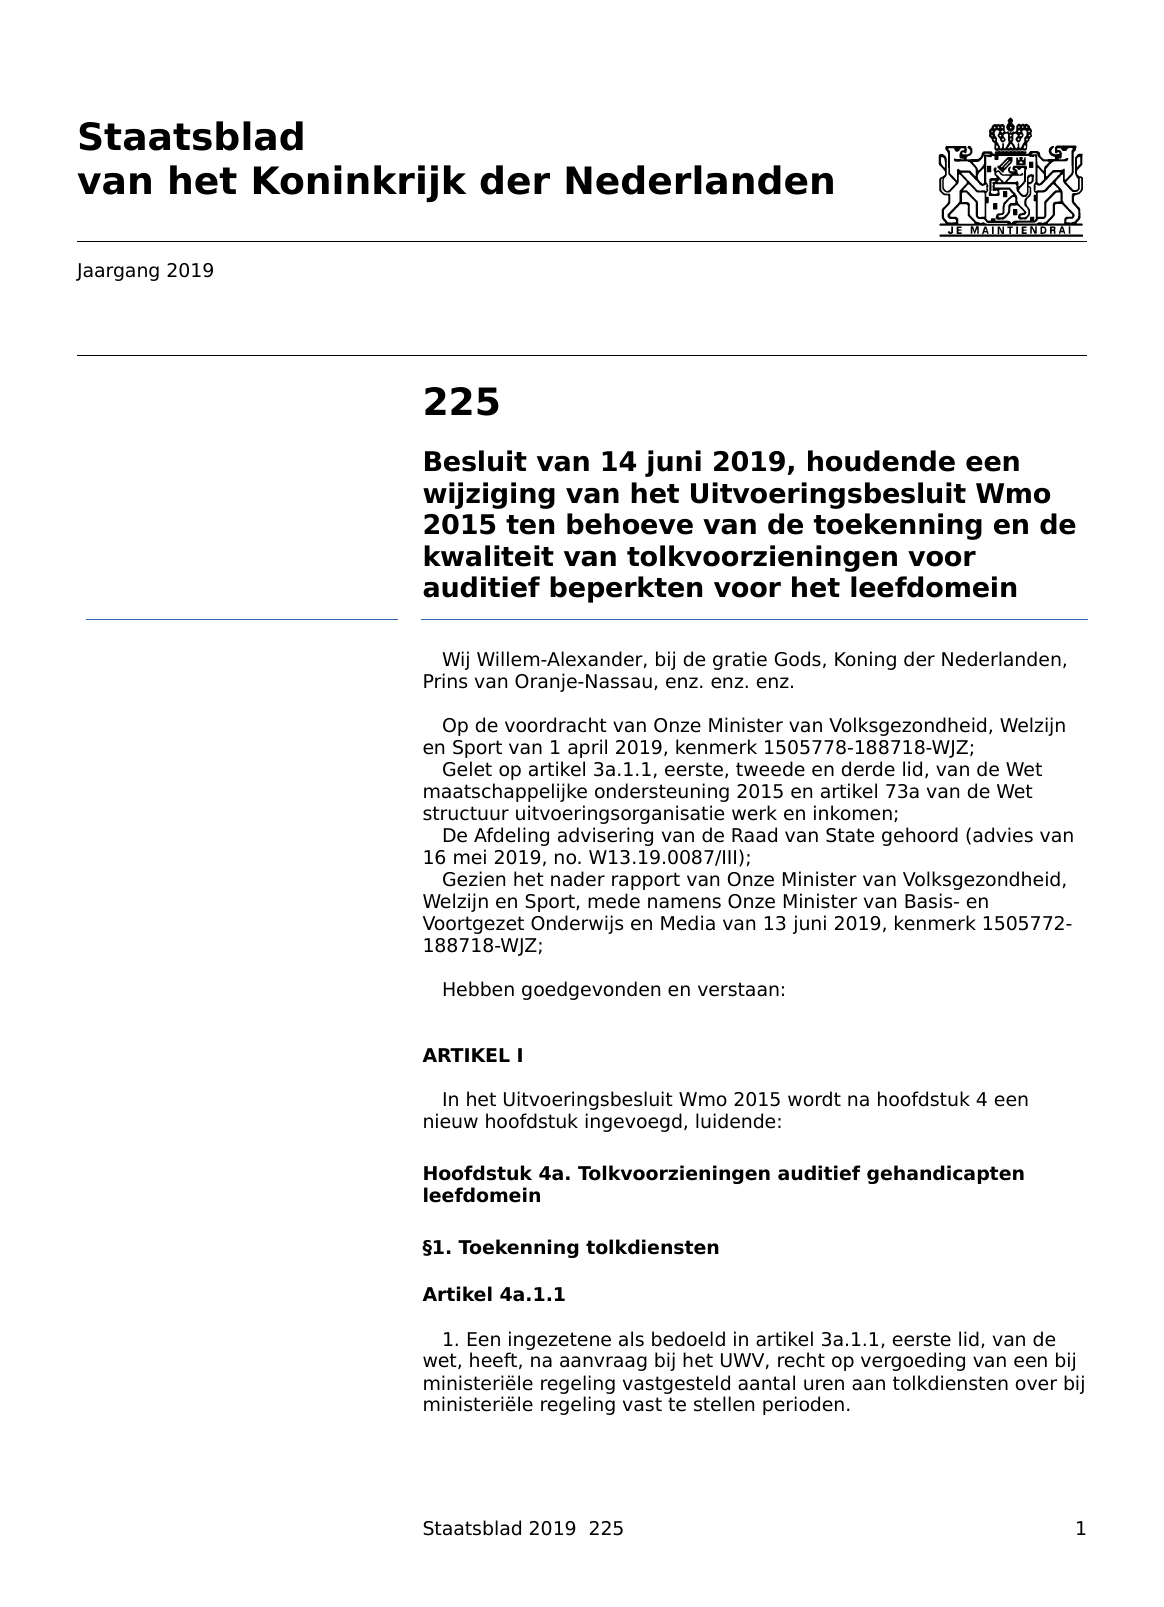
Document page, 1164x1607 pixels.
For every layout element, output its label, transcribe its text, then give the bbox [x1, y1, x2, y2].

table_header Staatsblad van het Koninkrijk der Nederlanden [77, 100, 886, 241]
text De Afdeling advisering van de Raad van State gehoord (advies van 16 mei 2019, no. W13.19.0087/III); [422, 825, 1087, 869]
subtitle 225 [422, 381, 1087, 424]
text Besluit van 14 juni 2019, houdende een wijziging van het Uitvoeringsbesluit Wmo 2015 ten behoeve van de toekenning en de kwaliteit van tolkvoorzieningen voor auditief beperkten voor het leefdomein [422, 447, 1087, 604]
text Gezien het nader rapport van Onze Minister van Volksgezondheid, Welzijn en Sport, mede namens Onze Minister van Basis- en Voortgezet Onderwijs en Media van 13 juni 2019, kenmerk 1505772-188718-WJZ; [422, 869, 1087, 957]
table_header [886, 100, 1087, 241]
subtitle ARTIKEL I [422, 1045, 1087, 1067]
text Gelet op artikel 3a.1.1, eerste, tweede en derde lid, van de Wet maatschappelijke ondersteuning 2015 en artikel 73a van de Wet structuur uitvoeringsorganisatie werk en inkomen; [422, 759, 1087, 825]
picture [936, 115, 1087, 240]
text Hebben goedgevonden en verstaan: [422, 979, 1087, 1001]
text In het Uitvoeringsbesluit Wmo 2015 wordt na hoofdstuk 4 een nieuw hoofdstuk ingevoegd, luidende: [422, 1089, 1087, 1133]
text Op de voordracht van Onze Minister van Volksgezondheid, Welzijn en Sport van 1 april 2019, kenmerk 1505778-188718-WJZ; [422, 715, 1087, 759]
text 1. Een ingezetene als bedoeld in artikel 3a.1.1, eerste lid, van de wet, heeft, na aanvraag bij het UWV, recht op vergoeding van een bij ministeriële regeling vastgesteld aantal uren aan tolkdiensten over bij ministeriële regeling vast te stellen perioden. [422, 1328, 1087, 1416]
subtitle §1. Toekenning tolkdiensten [422, 1237, 1087, 1259]
text Wij Willem-Alexander, bij de gratie Gods, Koning der Nederlanden, Prins van Oranje-Nassau, enz. enz. enz. [422, 649, 1087, 693]
table_cell Jaargang 2019 [77, 242, 1087, 355]
subtitle Hoofdstuk 4a. Tolkvoorzieningen auditief gehandicapten leefdomein [422, 1163, 1087, 1207]
subtitle Artikel 4a.1.1 [422, 1284, 1087, 1306]
